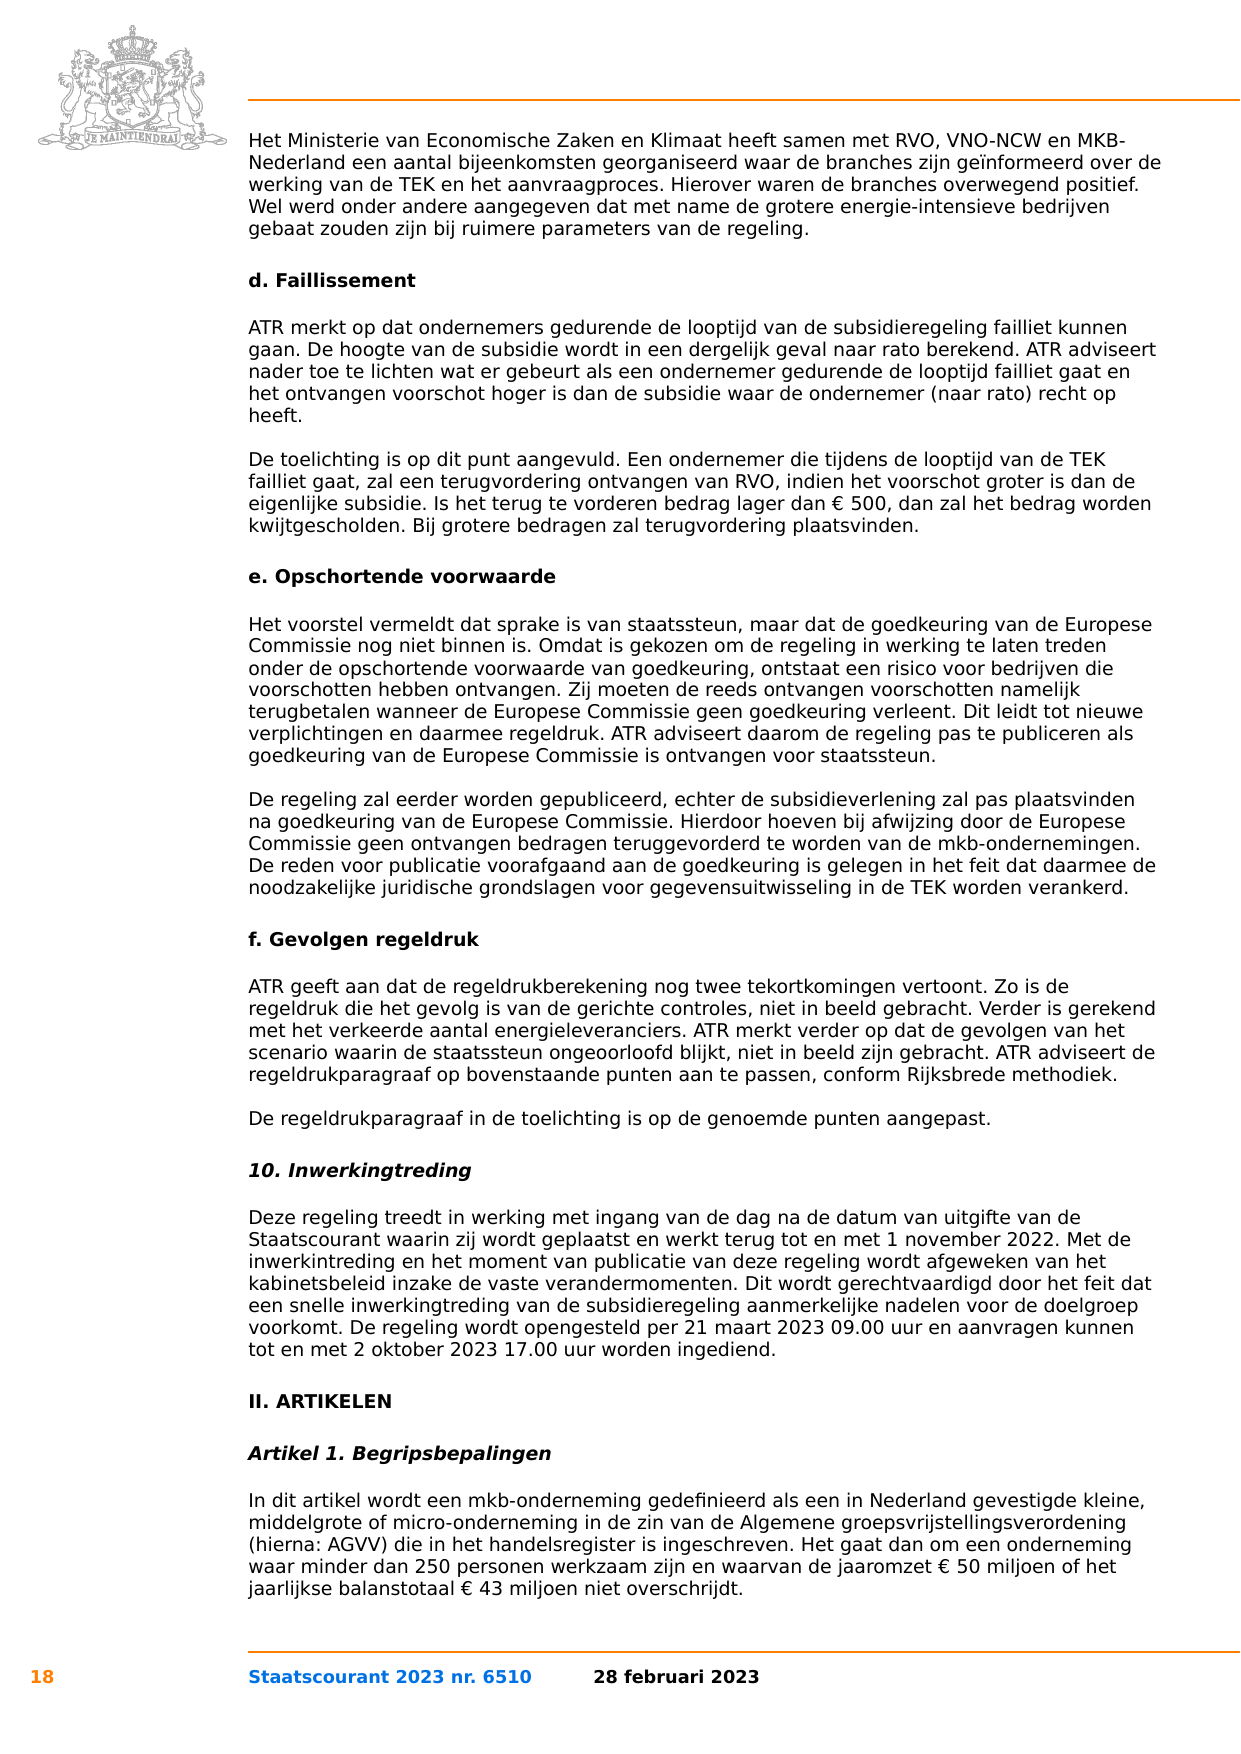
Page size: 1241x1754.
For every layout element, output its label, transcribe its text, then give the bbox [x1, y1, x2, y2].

subtitle Artikel 1. Begripsbepalingen [248, 1443, 1163, 1464]
text De toelichting is op dit punt aangevuld. Een ondernemer die tijdens de looptijd van de TEK failliet gaat, zal een terugvordering ontvangen van RVO, indien het voorschot groter is dan de eigenlijke subsidie. Is het terug te vorderen bedrag lager dan € 500, dan zal het bedrag worden kwijtgescholden. Bij grotere bedragen zal terugvordering plaatsvinden. [248, 448, 1163, 536]
subtitle f. Gevolgen regeldruk [248, 929, 1163, 951]
text Het voorstel vermeldt dat sprake is van staatssteun, maar dat de goedkeuring van de Europese Commissie nog niet binnen is. Omdat is gekozen om de regeling in werking te laten treden onder de opschortende voorwaarde van goedkeuring, ontstaat een risico voor bedrijven die voorschotten hebben ontvangen. Zij moeten de reeds ontvangen voorschotten namelijk terugbetalen wanneer de Europese Commissie geen goedkeuring verleent. Dit leidt tot nieuwe verplichtingen en daarmee regeldruk. ATR adviseert daarom de regeling pas te publiceren als goedkeuring van de Europese Commissie is ontvangen voor staatssteun. [248, 613, 1163, 767]
subtitle d. Faillissement [248, 270, 1163, 292]
picture [38, 25, 227, 150]
subtitle 10. Inwerkingtreding [248, 1160, 1163, 1182]
text In dit artikel wordt een mkb-onderneming gedefinieerd als een in Nederland gevestigde kleine, middelgrote of micro-onderneming in de zin van de Algemene groepsvrijstellingsverordening (hierna: AGVV) die in het handelsregister is ingeschreven. Het gaat dan om een onderneming waar minder dan 250 personen werkzaam zijn en waarvan de jaaromzet € 50 miljoen of het jaarlijkse balanstotaal € 43 miljoen niet overschrijdt. [248, 1489, 1163, 1599]
text ATR geeft aan dat de regeldrukberekening nog twee tekortkomingen vertoont. Zo is de regeldruk die het gevolg is van de gerichte controles, niet in beeld gebracht. Verder is gerekend met het verkeerde aantal energieleveranciers. ATR merkt verder op dat de gevolgen van het scenario waarin de staatssteun ongeoorloofd blijkt, niet in beeld zijn gebracht. ATR adviseert de regeldrukparagraaf op bovenstaande punten aan te passen, conform Rijksbrede methodiek. [248, 976, 1163, 1086]
subtitle II. ARTIKELEN [248, 1391, 1163, 1413]
text De regeldrukparagraaf in de toelichting is op de genoemde punten aangepast. [248, 1108, 1163, 1130]
text Het Ministerie van Economische Zaken en Klimaat heeft samen met RVO, VNO-NCW en MKB-Nederland een aantal bijeenkomsten georganiseerd waar de branches zijn geïnformeerd over de werking van de TEK en het aanvraagproces. Hierover waren de branches overwegend positief. Wel werd onder andere aangegeven dat met name de grotere energie-intensieve bedrijven gebaat zouden zijn bij ruimere parameters van de regeling. [248, 130, 1163, 240]
text De regeling zal eerder worden gepubliceerd, echter de subsidieverlening zal pas plaatsvinden na goedkeuring van de Europese Commissie. Hierdoor hoeven bij afwijzing door de Europese Commissie geen ontvangen bedragen teruggevorderd te worden van de mkb-ondernemingen. De reden voor publicatie voorafgaand aan de goedkeuring is gelegen in het feit dat daarmee de noodzakelijke juridische grondslagen voor gegevensuitwisseling in de TEK worden verankerd. [248, 789, 1163, 899]
text ATR merkt op dat ondernemers gedurende de looptijd van de subsidieregeling failliet kunnen gaan. De hoogte van de subsidie wordt in een dergelijk geval naar rato berekend. ATR adviseert nader toe te lichten wat er gebeurt als een ondernemer gedurende de looptijd failliet gaat en het ontvangen voorschot hoger is dan de subsidie waar de ondernemer (naar rato) recht op heeft. [248, 317, 1163, 427]
subtitle e. Opschortende voorwaarde [248, 566, 1163, 588]
text Deze regeling treedt in werking met ingang van de dag na de datum van uitgifte van de Staatscourant waarin zij wordt geplaatst en werkt terug tot en met 1 november 2022. Met de inwerkintreding en het moment van publicatie van deze regeling wordt afgeweken van het kabinetsbeleid inzake de vaste verandermomenten. Dit wordt gerechtvaardigd door het feit dat een snelle inwerkingtreding van de subsidieregeling aanmerkelijke nadelen voor de doelgroep voorkomt. De regeling wordt opengesteld per 21 maart 2023 09.00 uur en aanvragen kunnen tot en met 2 oktober 2023 17.00 uur worden ingediend. [248, 1207, 1163, 1361]
